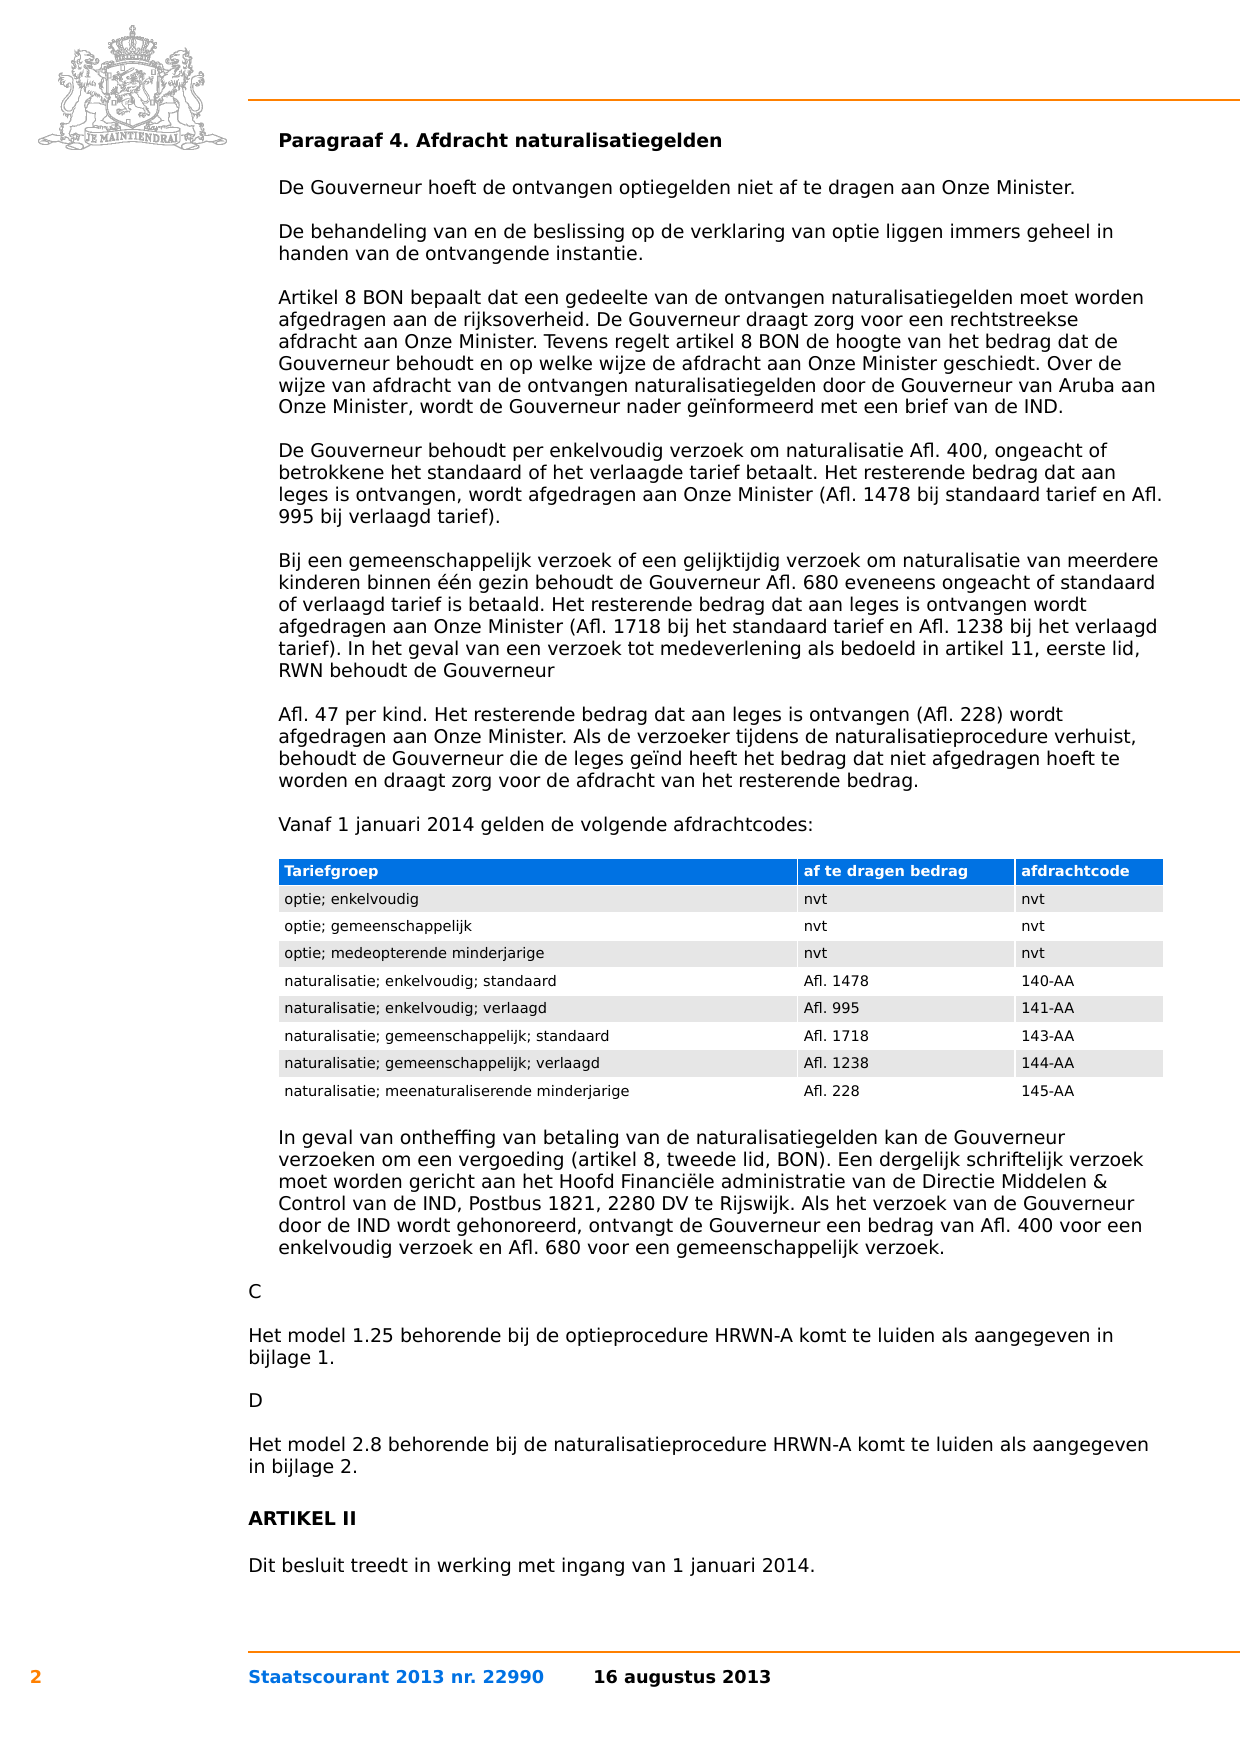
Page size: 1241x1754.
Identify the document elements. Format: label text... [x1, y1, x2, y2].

text Dit besluit treedt in werking met ingang van 1 januari 2014. [248, 1555, 1163, 1577]
table_cell naturalisatie; gemeenschappelijk; verlaagd [279, 1050, 797, 1077]
table_cell nvt [1016, 913, 1163, 940]
table_cell nvt [1016, 886, 1163, 912]
text De Gouverneur hoeft de ontvangen optiegelden niet af te dragen aan Onze Minister. [278, 177, 1163, 199]
table_cell Afl. 995 [798, 996, 1014, 1022]
text In geval van ontheffing van betaling van de naturalisatiegelden kan de Gouverneur verzoeken om een vergoeding (artikel 8, tweede lid, BON). Een dergelijk schriftelijk verzoek moet worden gericht aan het Hoofd Financiële administratie van de Directie Middelen & Control van de IND, Postbus 1821, 2280 DV te Rijswijk. Als het verzoek van de Gouverneur door de IND wordt gehonoreerd, ontvangt de Gouverneur een bedrag van Afl. 400 voor een enkelvoudig verzoek en Afl. 680 voor een gemeenschappelijk verzoek. [278, 1127, 1163, 1259]
table_header af te dragen bedrag [798, 859, 1014, 885]
table_cell naturalisatie; gemeenschappelijk; standaard [279, 1023, 797, 1049]
table_cell optie; medeopterende minderjarige [279, 941, 797, 967]
table_cell nvt [798, 913, 1014, 940]
table_cell nvt [1016, 941, 1163, 967]
text De Gouverneur behoudt per enkelvoudig verzoek om naturalisatie Afl. 400, ongeacht of betrokkene het standaard of het verlaagde tarief betaalt. Het resterende bedrag dat aan leges is ontvangen, wordt afgedragen aan Onze Minister (Afl. 1478 bij standaard tarief en Afl. 995 bij verlaagd tarief). [278, 440, 1163, 528]
text De behandeling van en de beslissing op de verklaring van optie liggen immers geheel in handen van de ontvangende instantie. [278, 221, 1163, 265]
text C [248, 1281, 1163, 1303]
table_cell Afl. 228 [798, 1078, 1014, 1104]
table_cell nvt [798, 941, 1014, 967]
table_cell 145-AA [1016, 1078, 1163, 1104]
subtitle ARTIKEL II [248, 1508, 1163, 1530]
table_cell naturalisatie; enkelvoudig; verlaagd [279, 996, 797, 1022]
table_cell Afl. 1238 [798, 1050, 1014, 1077]
table_cell 140-AA [1016, 968, 1163, 994]
text Afl. 47 per kind. Het resterende bedrag dat aan leges is ontvangen (Afl. 228) wordt afgedragen aan Onze Minister. Als de verzoeker tijdens de naturalisatieprocedure verhuist, behoudt de Gouverneur die de leges geïnd heeft het bedrag dat niet afgedragen hoeft te worden en draagt zorg voor de afdracht van het resterende bedrag. [278, 704, 1163, 792]
text D [248, 1390, 1163, 1412]
table_header afdrachtcode [1016, 859, 1163, 885]
table_cell naturalisatie; meenaturaliserende minderjarige [279, 1078, 797, 1104]
table_cell 143-AA [1016, 1023, 1163, 1049]
text Bij een gemeenschappelijk verzoek of een gelijktijdig verzoek om naturalisatie van meerdere kinderen binnen één gezin behoudt de Gouverneur Afl. 680 eveneens ongeacht of standaard of verlaagd tarief is betaald. Het resterende bedrag dat aan leges is ontvangen wordt afgedragen aan Onze Minister (Afl. 1718 bij het standaard tarief en Afl. 1238 bij het verlaagd tarief). In het geval van een verzoek tot medeverlening als bedoeld in artikel 11, eerste lid, RWN behoudt de Gouverneur [278, 550, 1163, 682]
table_cell optie; gemeenschappelijk [279, 913, 797, 940]
table_cell 144-AA [1016, 1050, 1163, 1077]
text Artikel 8 BON bepaalt dat een gedeelte van de ontvangen naturalisatiegelden moet worden afgedragen aan de rijksoverheid. De Gouverneur draagt zorg voor een rechtstreekse afdracht aan Onze Minister. Tevens regelt artikel 8 BON de hoogte van het bedrag dat de Gouverneur behoudt en op welke wijze de afdracht aan Onze Minister geschiedt. Over de wijze van afdracht van de ontvangen naturalisatiegelden door de Gouverneur van Aruba aan Onze Minister, wordt de Gouverneur nader geïnformeerd met een brief van de IND. [278, 287, 1163, 418]
picture [38, 25, 227, 150]
table_cell Afl. 1718 [798, 1023, 1014, 1049]
subtitle Paragraaf 4. Afdracht naturalisatiegelden [278, 130, 1163, 152]
table_cell naturalisatie; enkelvoudig; standaard [279, 968, 797, 994]
table_cell optie; enkelvoudig [279, 886, 797, 912]
table_cell Afl. 1478 [798, 968, 1014, 994]
table_header Tariefgroep [279, 859, 797, 885]
table_cell 141-AA [1016, 996, 1163, 1022]
text Het model 1.25 behorende bij de optieprocedure HRWN-A komt te luiden als aangegeven in bijlage 1. [248, 1324, 1163, 1368]
text Vanaf 1 januari 2014 gelden de volgende afdrachtcodes: [278, 814, 1163, 836]
table_cell nvt [798, 886, 1014, 912]
text Het model 2.8 behorende bij de naturalisatieprocedure HRWN-A komt te luiden als aangegeven in bijlage 2. [248, 1434, 1163, 1478]
